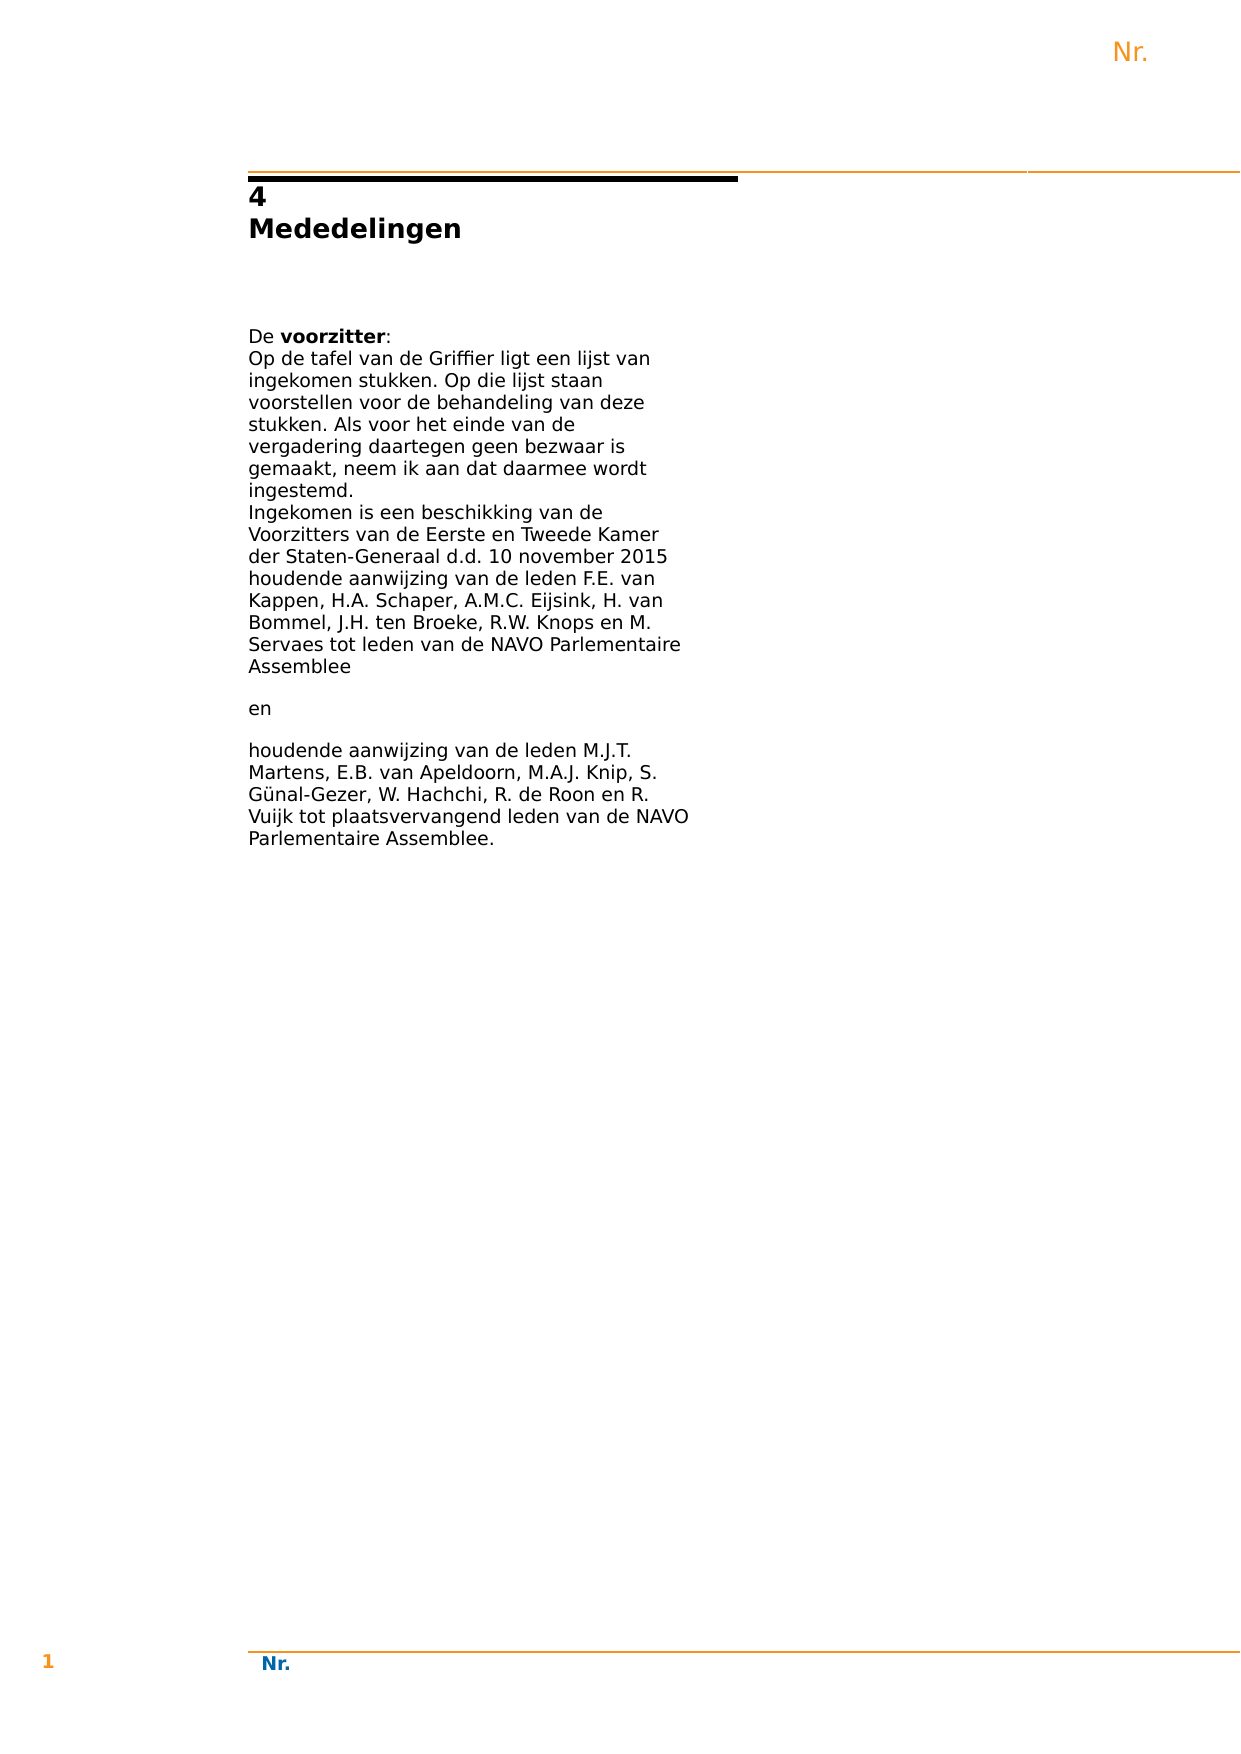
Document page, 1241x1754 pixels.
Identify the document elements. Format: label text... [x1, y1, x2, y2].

text De voorzitter: [248, 326, 691, 348]
text Op de tafel van de Griffier ligt een lijst van ingekomen stukken. Op die lijst staan voorstellen voor de behandeling van deze stukken. Als voor het einde van de vergadering daartegen geen bezwaar is gemaakt, neem ik aan dat daarmee wordt ingestemd. [248, 348, 691, 502]
text en [248, 698, 691, 720]
text Ingekomen is een beschikking van de Voorzitters van de Eerste en Tweede Kamer der Staten-Generaal d.d. 10 november 2015 houdende aanwijzing van de leden F.E. van Kappen, H.A. Schaper, A.M.C. Eijsink, H. van Bommel, J.H. ten Broeke, R.W. Knops en M. Servaes tot leden van de NAVO Parlementaire Assemblee [248, 502, 691, 678]
title 4 Mededelingen [248, 182, 691, 244]
text houdende aanwijzing van de leden M.J.T. Martens, E.B. van Apeldoorn, M.A.J. Knip, S. Günal-Gezer, W. Hachchi, R. de Roon en R. Vuijk tot plaatsvervangend leden van de NAVO Parlementaire Assemblee. [248, 740, 691, 850]
